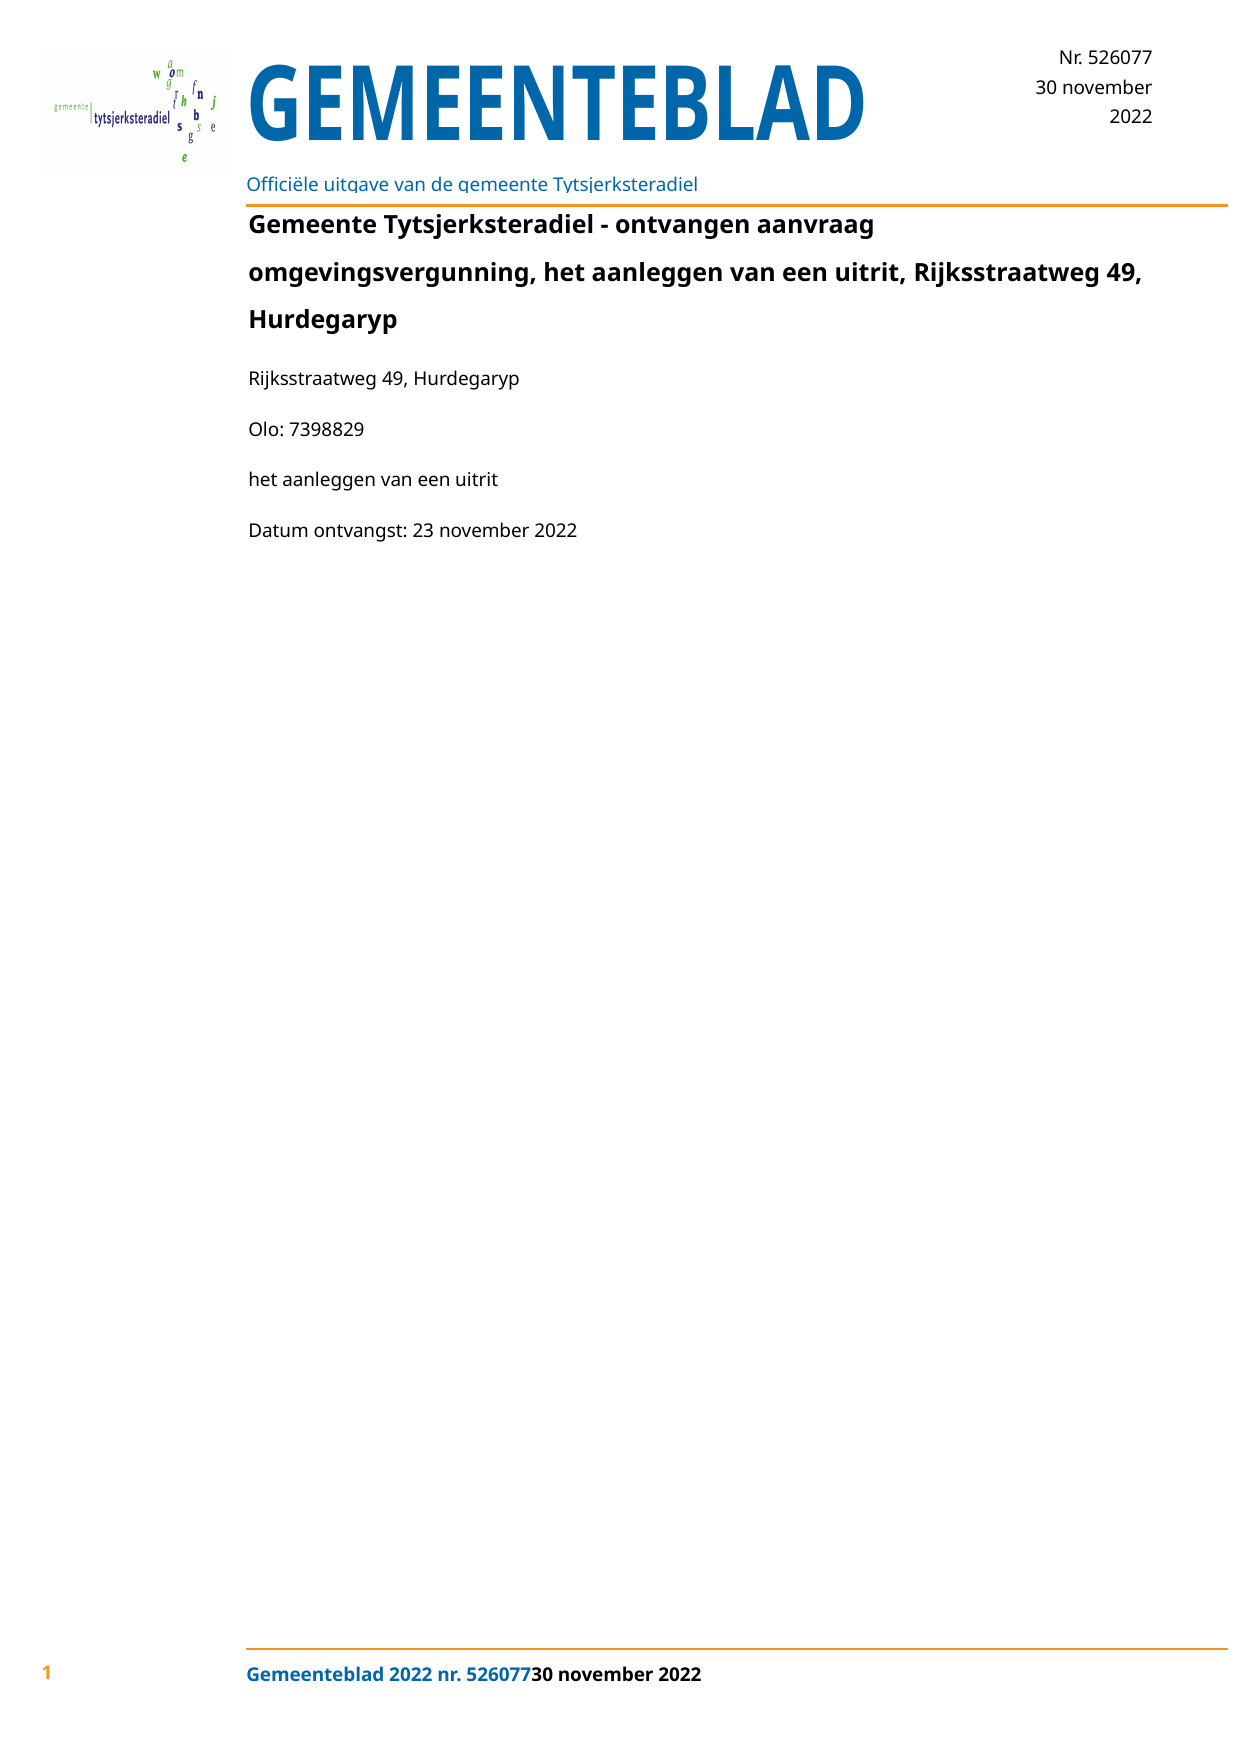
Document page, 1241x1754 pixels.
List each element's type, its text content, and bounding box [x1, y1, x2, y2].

text Rijksstraatweg 49, Hurdegaryp [248, 366, 1152, 391]
text het aanleggen van een uitrit [248, 466, 1152, 492]
text Gemeente Tytsjerksteradiel - ontvangen aanvraag omgevingsvergunning, het aanleggen van een uitrit, Rijksstraatweg 49, Hurdegaryp [248, 207, 1152, 336]
text Datum ontvangst: 23 november 2022 [248, 517, 1152, 542]
picture [41, 47, 231, 172]
text Olo: 7398829 [248, 416, 1152, 442]
